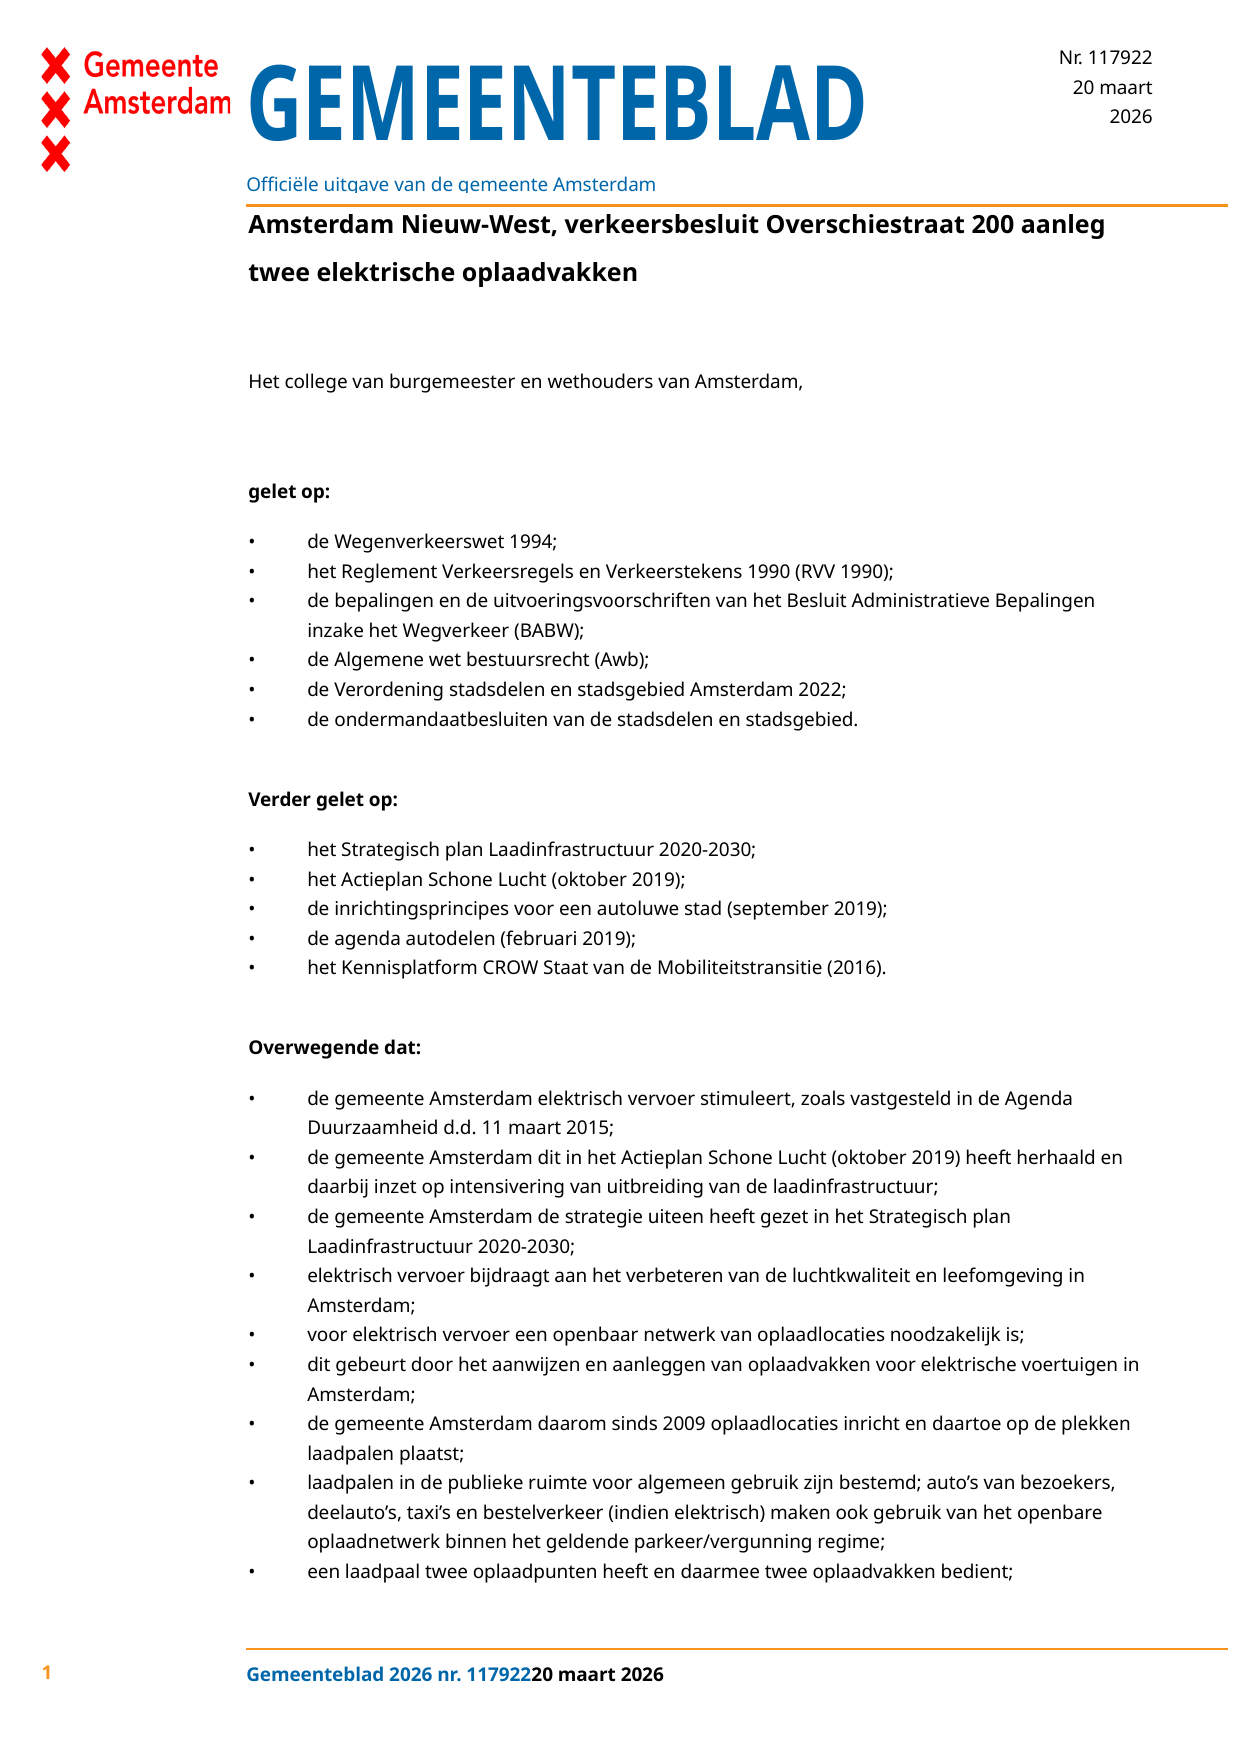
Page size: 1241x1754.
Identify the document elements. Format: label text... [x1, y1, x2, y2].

text gelet op: [248, 478, 1152, 503]
list de gemeente Amsterdam elektrisch vervoer stimuleert, zoals vastgesteld in de Agenda Duurzaamheid d.d. 11 maart 2015; [248, 1085, 1152, 1140]
list het Reglement Verkeersregels en Verkeerstekens 1990 (RVV 1990); [248, 558, 1152, 583]
list het Strategisch plan Laadinfrastructuur 2020-2030; [248, 836, 1152, 862]
list het Actieplan Schone Lucht (oktober 2019); [248, 866, 1152, 891]
list laadpalen in de publieke ruimte voor algemeen gebruik zijn bestemd; auto’s van bezoekers, deelauto’s, taxi’s en bestelverkeer (indien elektrisch) maken ook gebruik van het openbare oplaadnetwerk binnen het geldende parkeer/vergunning regime; [248, 1469, 1152, 1554]
list de ondermandaatbesluiten van de stadsdelen en stadsgebied. [248, 706, 1152, 731]
list een laadpaal twee oplaadpunten heeft en daarmee twee oplaadvakken bedient; [248, 1558, 1152, 1584]
list dit gebeurt door het aanwijzen en aanleggen van oplaadvakken voor elektrische voertuigen in Amsterdam; [248, 1351, 1152, 1406]
list de Wegenverkeerswet 1994; [248, 528, 1152, 554]
text Overwegende dat: [248, 1034, 1152, 1060]
list de gemeente Amsterdam daarom sinds 2009 oplaadlocaties inricht en daartoe op de plekken laadpalen plaatst; [248, 1410, 1152, 1466]
text Amsterdam Nieuw-West, verkeersbesluit Overschiestraat 200 aanleg twee elektrische oplaadvakken [248, 207, 1152, 288]
text Verder gelet op: [248, 786, 1152, 811]
list de Algemene wet bestuursrecht (Awb); [248, 647, 1152, 672]
list de agenda autodelen (februari 2019); [248, 925, 1152, 951]
list de bepalingen en de uitvoeringsvoorschriften van het Besluit Administratieve Bepalingen inzake het Wegverkeer (BABW); [248, 587, 1152, 643]
list de gemeente Amsterdam de strategie uiteen heeft gezet in het Strategisch plan Laadinfrastructuur 2020-2030; [248, 1203, 1152, 1258]
text Het college van burgemeester en wethouders van Amsterdam, [248, 368, 1152, 394]
list de inrichtingsprincipes voor een autoluwe stad (september 2019); [248, 895, 1152, 921]
list het Kennisplatform CROW Staat van de Mobiliteitstransitie (2016). [248, 954, 1152, 980]
list de Verordening stadsdelen en stadsgebied Amsterdam 2022; [248, 676, 1152, 702]
list de gemeente Amsterdam dit in het Actieplan Schone Lucht (oktober 2019) heeft herhaald en daarbij inzet op intensivering van uitbreiding van de laadinfrastructuur; [248, 1144, 1152, 1199]
picture [41, 47, 231, 172]
list voor elektrisch vervoer een openbaar netwerk van oplaadlocaties noodzakelijk is; [248, 1322, 1152, 1347]
list elektrisch vervoer bijdraagt aan het verbeteren van de luchtkwaliteit en leefomgeving in Amsterdam; [248, 1262, 1152, 1318]
